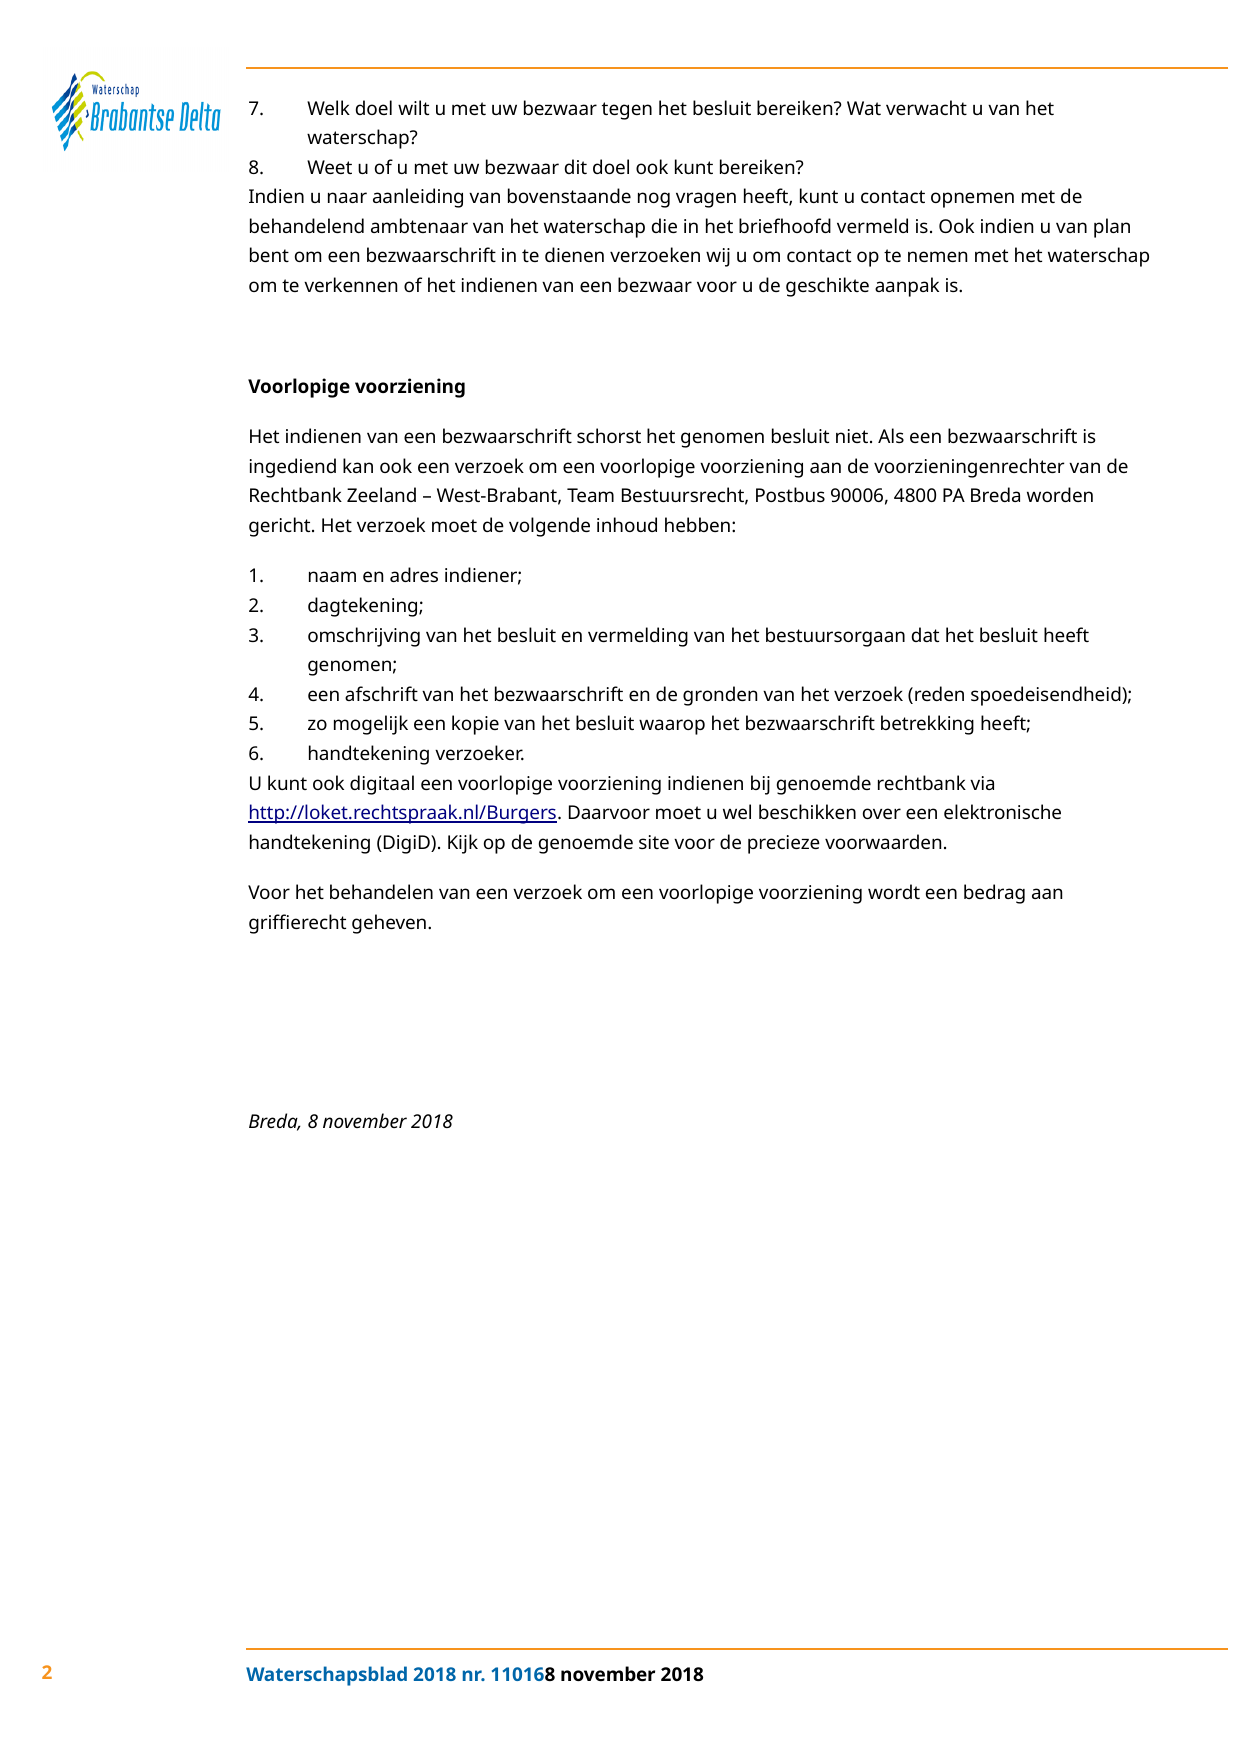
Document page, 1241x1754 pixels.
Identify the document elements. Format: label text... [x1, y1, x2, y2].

text Het indienen van een bezwaarschrift schorst het genomen besluit niet. Als een bezwaarschrift is ingediend kan ook een verzoek om een voorlopige voorziening aan de voorzieningenrechter van de Rechtbank Zeeland – West-Brabant, Team Bestuursrecht, Postbus 90006, 4800 PA Breda worden gericht. Het verzoek moet de volgende inhoud hebben: [248, 423, 1152, 538]
list Weet u of u met uw bezwaar dit doel ook kunt bereiken? [248, 154, 1152, 180]
text Voor het behandelen van een verzoek om een voorlopige voorziening wordt een bedrag aan griffierecht geheven. [248, 879, 1152, 935]
list handtekening verzoeker. [248, 740, 1152, 766]
picture [41, 47, 231, 172]
text U kunt ook digitaal een voorlopige voorziening indienen bij genoemde rechtbank via http://loket.rechtspraak.nl/Burgers. Daarvoor moet u wel beschikken over een elektronische handtekening (DigiD). Kijk op de genoemde site voor de precieze voorwaarden. [248, 770, 1152, 855]
list dagtekening; [248, 592, 1152, 618]
list naam en adres indiener; [248, 563, 1152, 588]
list zo mogelijk een kopie van het besluit waarop het bezwaarschrift betrekking heeft; [248, 711, 1152, 736]
text Indien u naar aanleiding van bovenstaande nog vragen heeft, kunt u contact opnemen met de behandelend ambtenaar van het waterschap die in het briefhoofd vermeld is. Ook indien u van plan bent om een bezwaarschrift in te dienen verzoeken wij u om contact op te nemen met het waterschap om te verkennen of het indienen van een bezwaar voor u de geschikte aanpak is. [248, 183, 1152, 298]
list Welk doel wilt u met uw bezwaar tegen het besluit bereiken? Wat verwacht u van het waterschap? [248, 95, 1152, 150]
text Breda, 8 november 2018 [248, 1108, 1152, 1134]
list omschrijving van het besluit en vermelding van het bestuursorgaan dat het besluit heeft genomen; [248, 622, 1152, 677]
text Voorlopige voorziening [248, 373, 1152, 399]
list een afschrift van het bezwaarschrift en de gronden van het verzoek (reden spoedeisendheid); [248, 681, 1152, 707]
